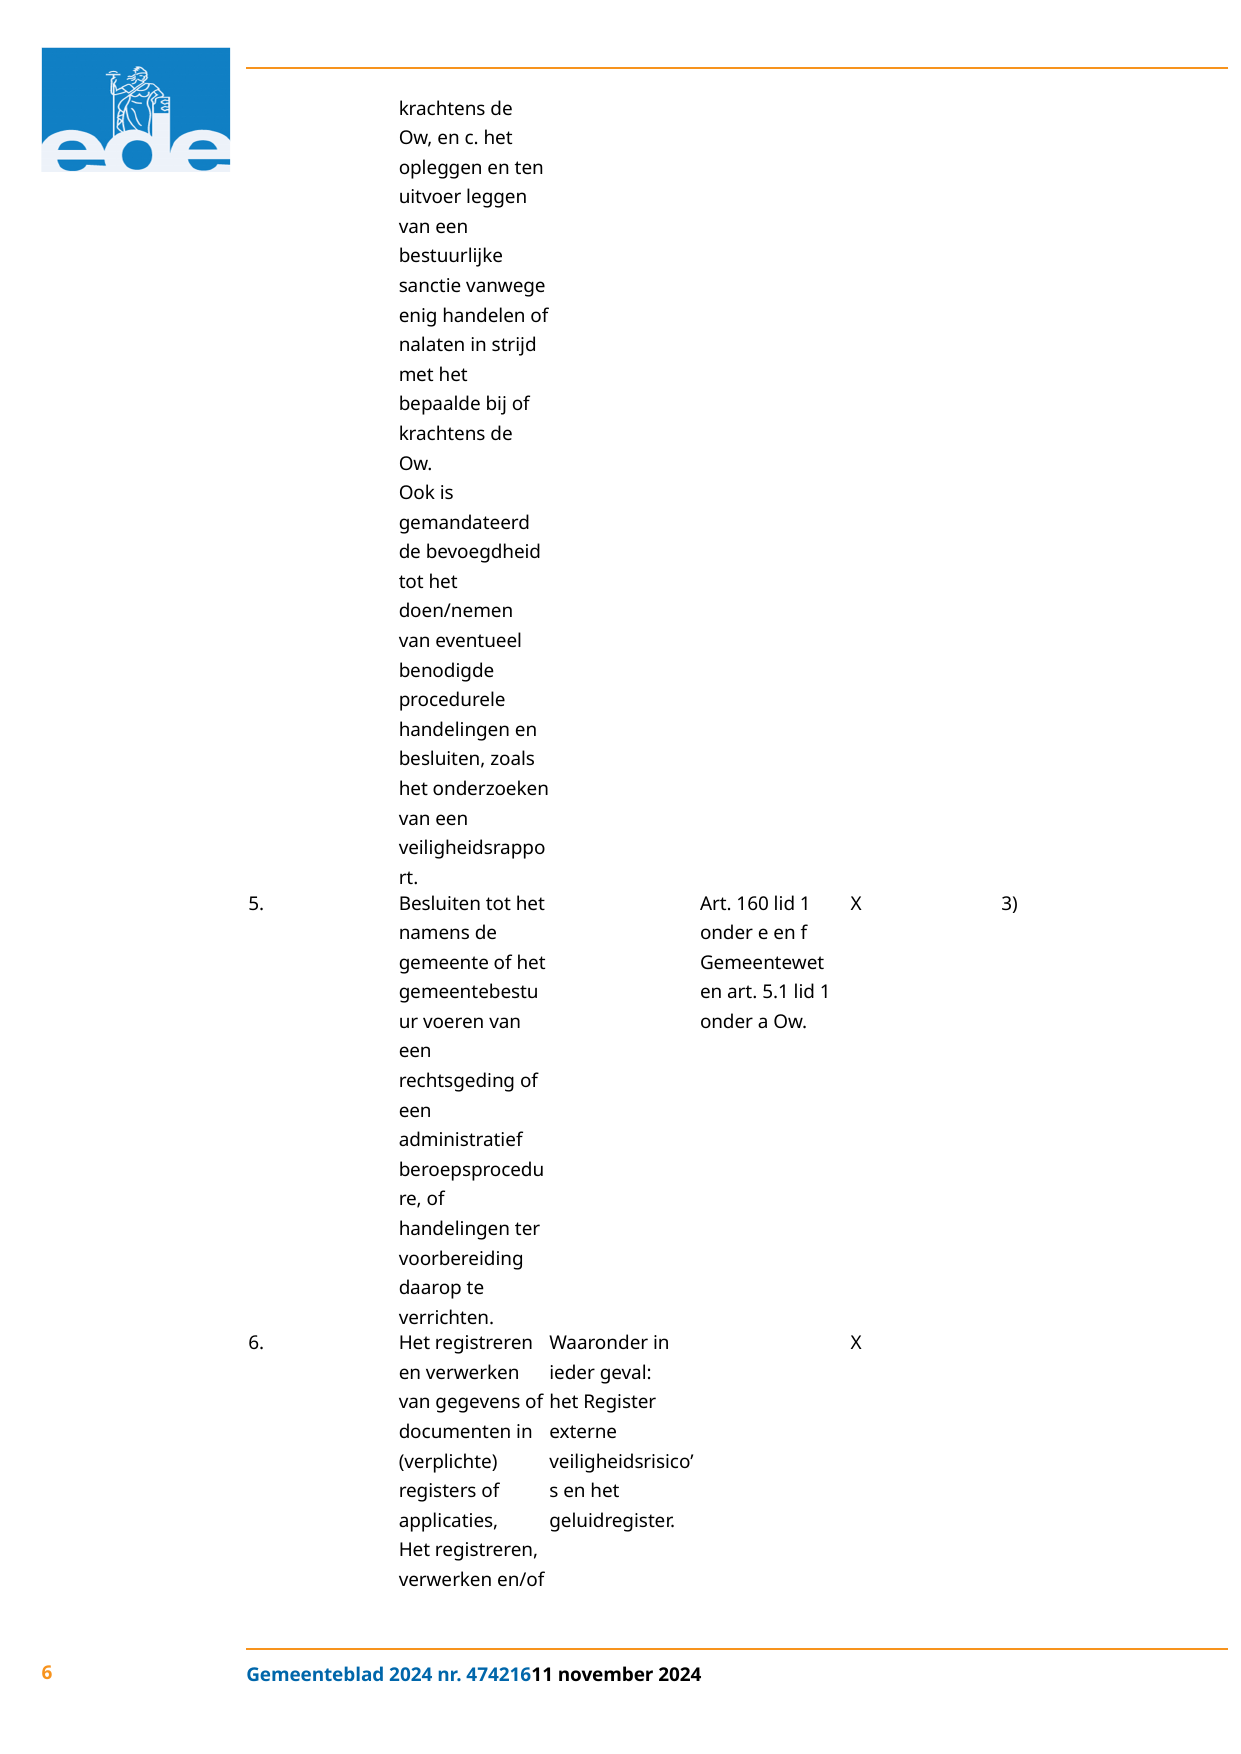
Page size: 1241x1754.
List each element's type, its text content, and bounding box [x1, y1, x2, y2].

table_cell Art. 160 lid 1 onder e en f Gemeentewet en art. 5.1 lid 1 onder a Ow. [700, 890, 850, 1329]
table_cell X [850, 890, 1001, 1329]
table_cell 3) [1001, 890, 1152, 1329]
picture [41, 47, 231, 172]
table_cell [549, 890, 700, 1329]
table_cell 6. [248, 1330, 398, 1592]
table_cell X [850, 1330, 1001, 1592]
table_cell [700, 95, 850, 890]
table_cell [1001, 95, 1152, 890]
table_cell 5. [248, 890, 398, 1329]
table_cell [700, 1330, 850, 1592]
table_cell Het registreren en verwerken van gegevens of documenten in (verplichte) registers of applicaties, Het registreren, verwerken en/of [399, 1330, 549, 1592]
table_cell krachtens de Ow, en c. het opleggen en ten uitvoer leggen van een bestuurlijke sanctie vanwege enig handelen of nalaten in strijd met het bepaalde bij of krachtens de Ow. Ook is gemandateerd de bevoegdheid tot het doen/nemen van eventueel benodigde procedurele handelingen en besluiten, zoals het onderzoeken van een veiligheidsrapport. [399, 95, 549, 890]
table_cell Waaronder in ieder geval: het Register externe veiligheidsrisico’s en het geluidregister. [549, 1330, 700, 1592]
table_cell [1001, 1330, 1152, 1592]
table_cell [850, 95, 1001, 890]
table_cell [549, 95, 700, 890]
table_cell [248, 95, 398, 890]
table_cell Besluiten tot het namens de gemeente of het gemeentebestuur voeren van een rechtsgeding of een administratief beroepsprocedure, of handelingen ter voorbereiding daarop te verrichten. [399, 890, 549, 1329]
